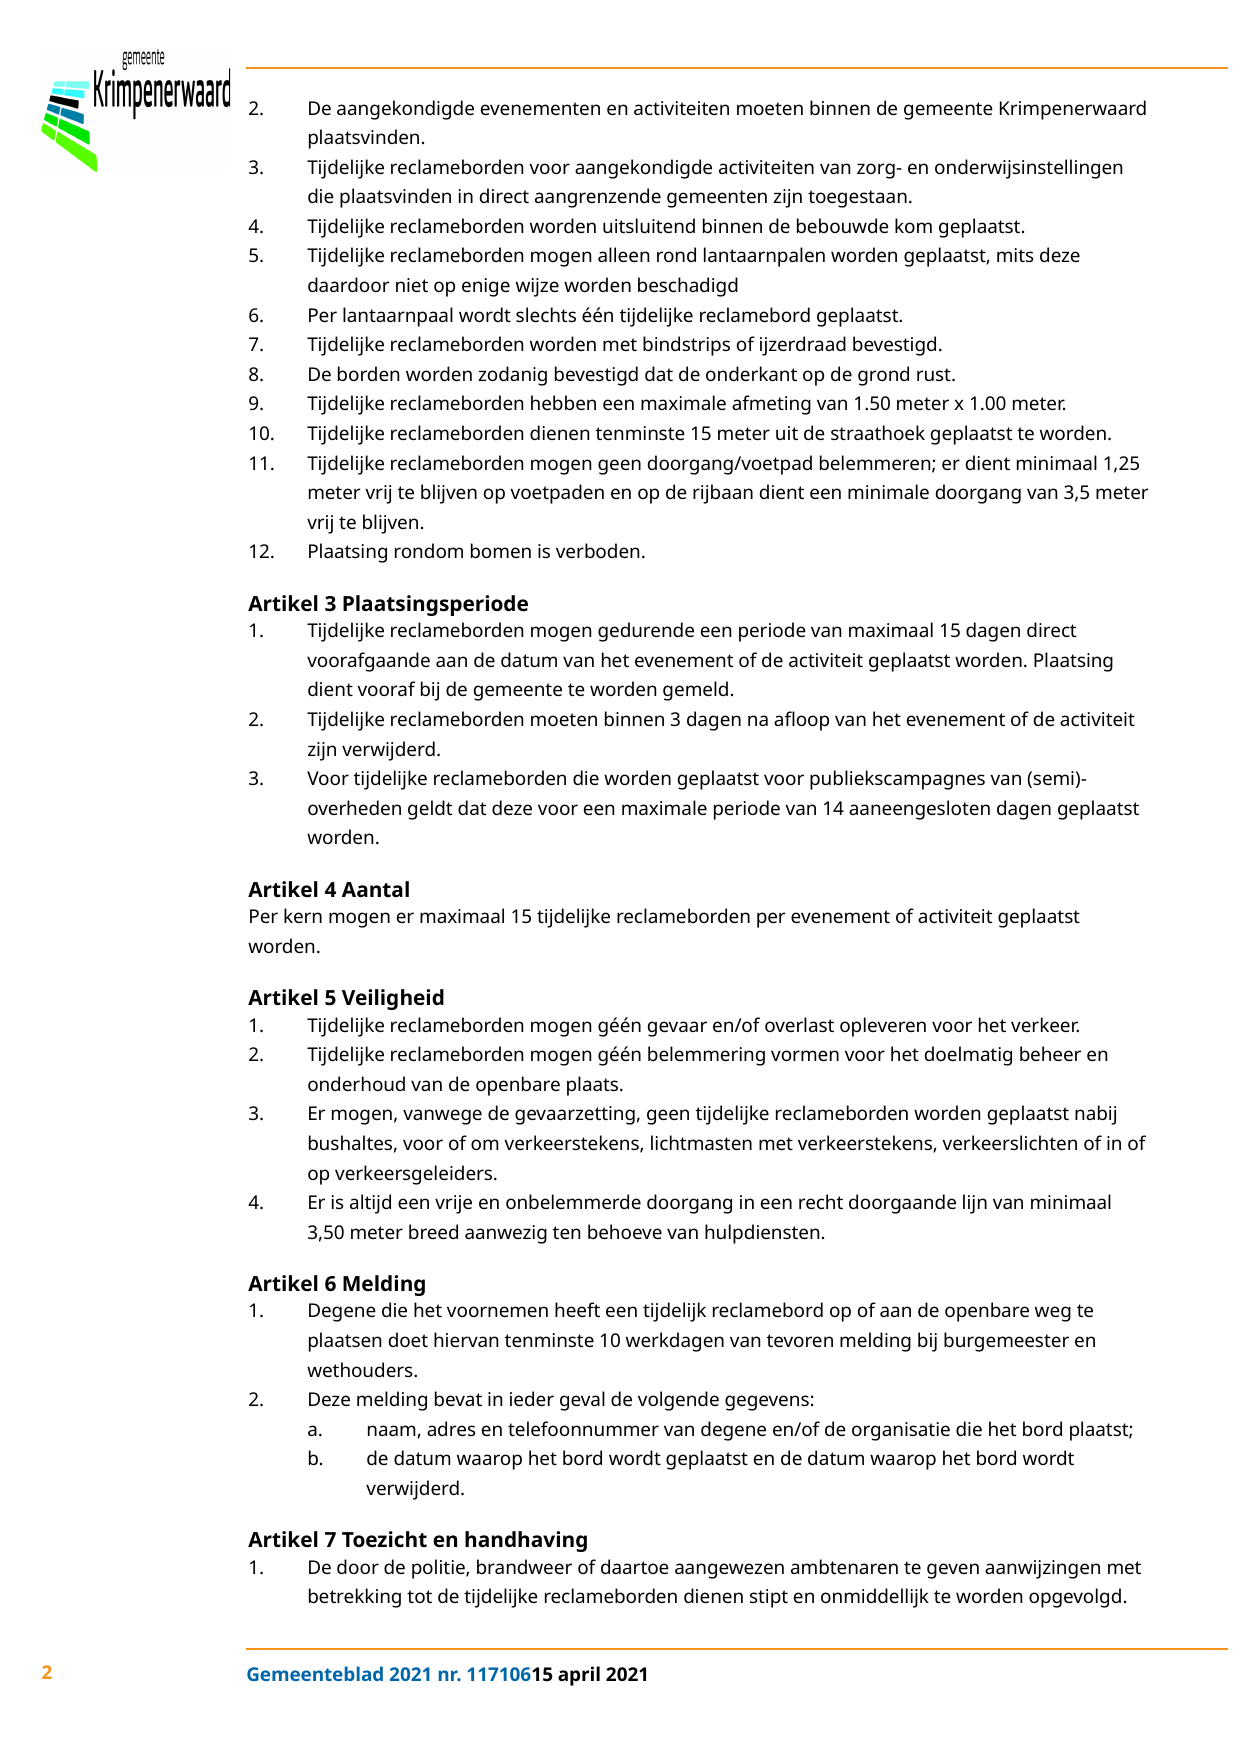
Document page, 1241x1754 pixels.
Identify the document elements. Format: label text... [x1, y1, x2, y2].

list Er is altijd een vrije en onbelemmerde doorgang in een recht doorgaande lijn van minimaal 3,50 meter breed aanwezig ten behoeve van hulpdiensten. [248, 1189, 1152, 1244]
list Tijdelijke reclameborden mogen géén gevaar en/of overlast opleveren voor het verkeer. [248, 1012, 1152, 1037]
list Tijdelijke reclameborden mogen geen doorgang/voetpad belemmeren; er dient minimaal 1,25 meter vrij te blijven op voetpaden en op de rijbaan dient een minimale doorgang van 3,5 meter vrij te blijven. [248, 450, 1152, 535]
list Tijdelijke reclameborden mogen géén belemmering vormen voor het doelmatig beheer en onderhoud van de openbare plaats. [248, 1041, 1152, 1097]
list Tijdelijke reclameborden mogen alleen rond lantaarnpalen worden geplaatst, mits deze daardoor niet op enige wijze worden beschadigd [248, 243, 1152, 298]
picture [41, 47, 231, 172]
list Deze melding bevat in ieder geval de volgende gegevens: [248, 1386, 1152, 1412]
list Tijdelijke reclameborden voor aangekondigde activiteiten van zorg- en onderwijsinstellingen die plaatsvinden in direct aangrenzende gemeenten zijn toegestaan. [248, 154, 1152, 209]
list Tijdelijke reclameborden dienen tenminste 15 meter uit de straathoek geplaatst te worden. [248, 420, 1152, 446]
list Tijdelijke reclameborden hebben een maximale afmeting van 1.50 meter x 1.00 meter. [248, 391, 1152, 416]
list naam, adres en telefoonnummer van degene en/of de organisatie die het bord plaatst; [307, 1416, 1152, 1442]
text Artikel 6 Melding [248, 1269, 1152, 1298]
list Tijdelijke reclameborden mogen gedurende een periode van maximaal 15 dagen direct voorafgaande aan de datum van het evenement of de activiteit geplaatst worden. Plaatsing dient vooraf bij de gemeente te worden gemeld. [248, 617, 1152, 702]
list Degene die het voornemen heeft een tijdelijk reclamebord op of aan de openbare weg te plaatsen doet hiervan tenminste 10 werkdagen van tevoren melding bij burgemeester en wethouders. [248, 1298, 1152, 1383]
list de datum waarop het bord wordt geplaatst en de datum waarop het bord wordt verwijderd. [307, 1446, 1152, 1501]
list Voor tijdelijke reclameborden die worden geplaatst voor publiekscampagnes van (semi)-overheden geldt dat deze voor een maximale periode van 14 aaneengesloten dagen geplaatst worden. [248, 765, 1152, 850]
text Artikel 7 Toezicht en handhaving [248, 1526, 1152, 1554]
list Tijdelijke reclameborden moeten binnen 3 dagen na afloop van het evenement of de activiteit zijn verwijderd. [248, 706, 1152, 761]
list Er mogen, vanwege de gevaarzetting, geen tijdelijke reclameborden worden geplaatst nabij bushaltes, voor of om verkeerstekens, lichtmasten met verkeerstekens, verkeerslichten of in of op verkeersgeleiders. [248, 1101, 1152, 1185]
list Tijdelijke reclameborden worden met bindstrips of ijzerdraad bevestigd. [248, 331, 1152, 357]
list Plaatsing rondom bomen is verboden. [248, 538, 1152, 564]
list De door de politie, brandweer of daartoe aangewezen ambtenaren te geven aanwijzingen met betrekking tot de tijdelijke reclameborden dienen stipt en onmiddellijk te worden opgevolgd. [248, 1554, 1152, 1609]
list De borden worden zodanig bevestigd dat de onderkant op de grond rust. [248, 361, 1152, 387]
text Artikel 3 Plaatsingsperiode [248, 589, 1152, 617]
text Per kern mogen er maximaal 15 tijdelijke reclameborden per evenement of activiteit geplaatst worden. [248, 903, 1152, 959]
list De aangekondigde evenementen en activiteiten moeten binnen de gemeente Krimpenerwaard plaatsvinden. [248, 95, 1152, 150]
text Artikel 4 Aantal [248, 875, 1152, 903]
list Per lantaarnpaal wordt slechts één tijdelijke reclamebord geplaatst. [248, 302, 1152, 328]
list Tijdelijke reclameborden worden uitsluitend binnen de bebouwde kom geplaatst. [248, 213, 1152, 239]
text Artikel 5 Veiligheid [248, 983, 1152, 1012]
